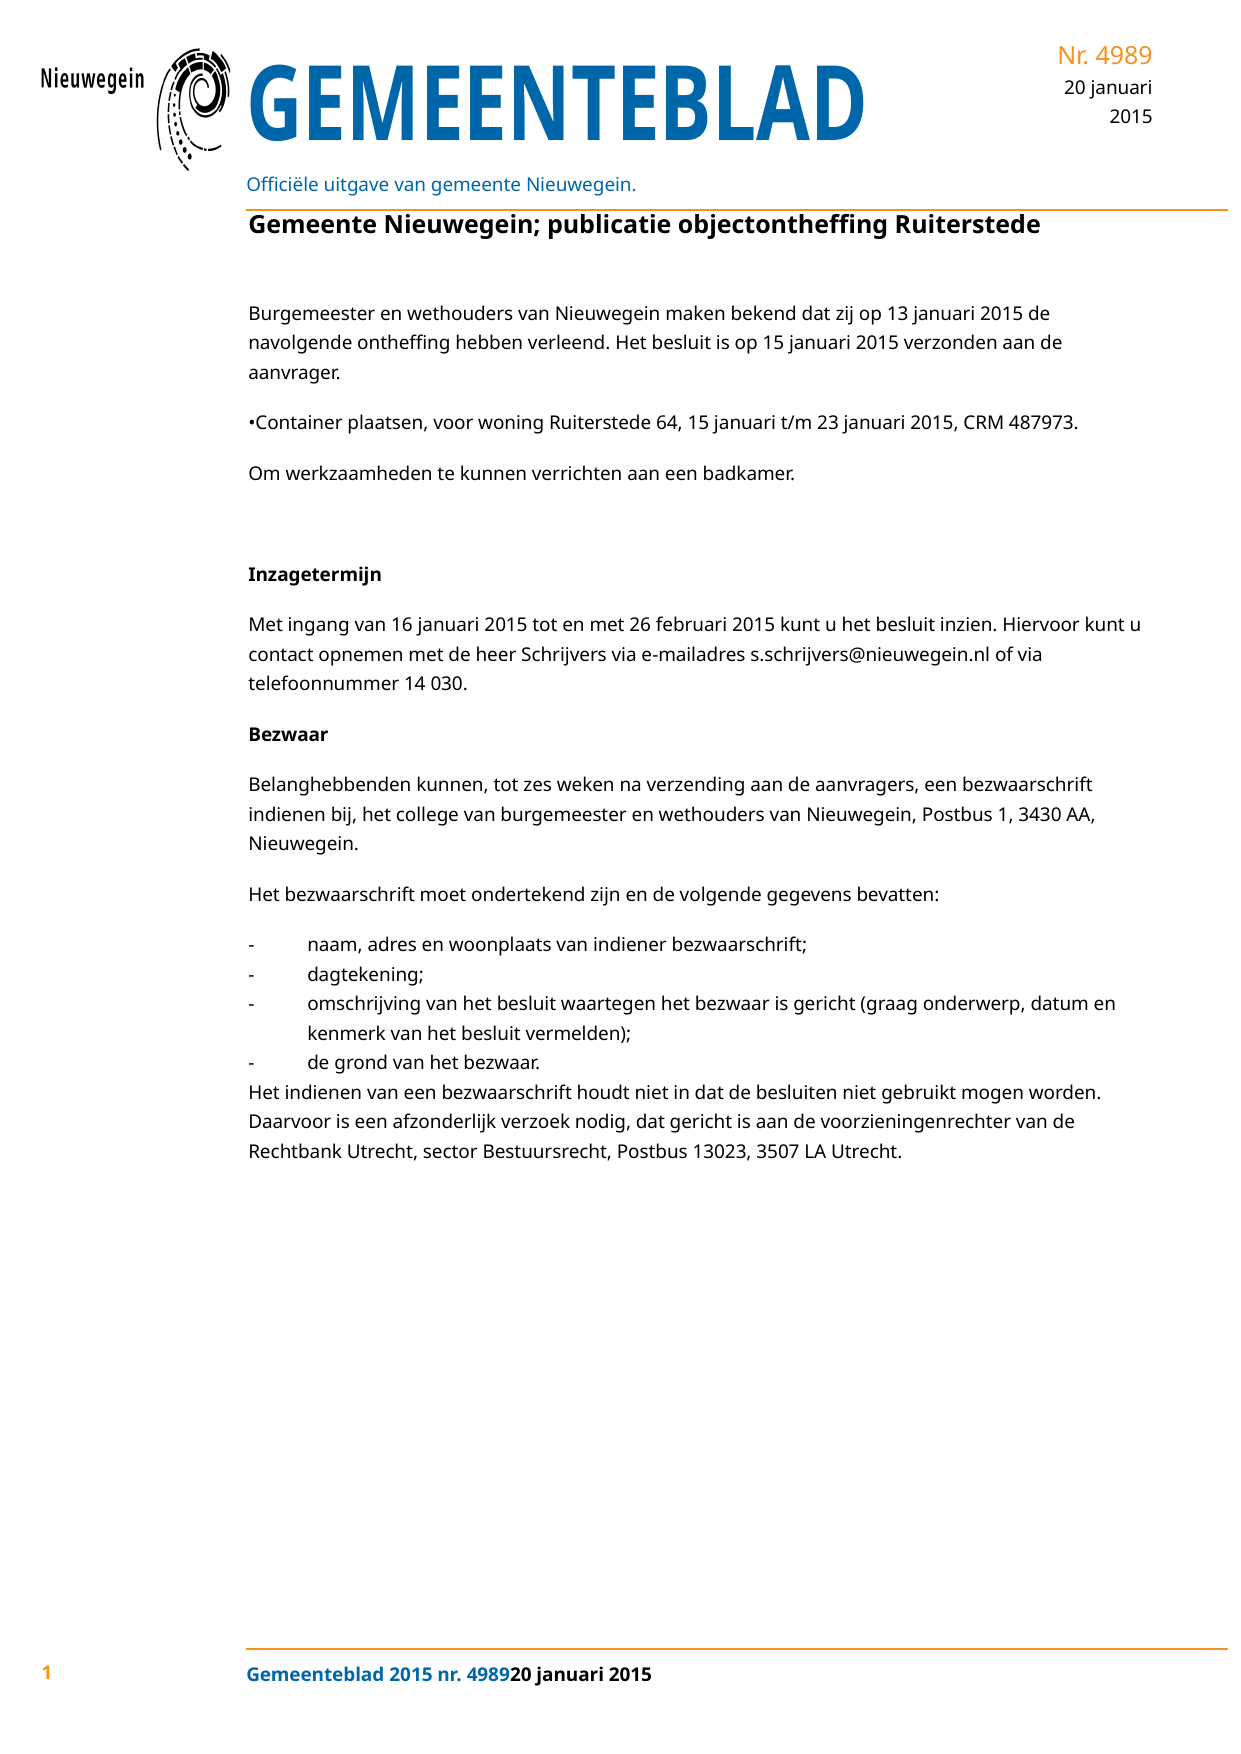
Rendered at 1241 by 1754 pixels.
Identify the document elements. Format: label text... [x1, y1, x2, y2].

text Met ingang van 16 januari 2015 tot en met 26 februari 2015 kunt u het besluit inzien. Hiervoor kunt u contact opnemen met de heer Schrijvers via e-mailadres s.schrijvers@nieuwegein.nl of via telefoonnummer 14 030. [248, 611, 1152, 696]
text Bezwaar [248, 721, 1152, 746]
text Het indienen van een bezwaarschrift houdt niet in dat de besluiten niet gebruikt mogen worden. Daarvoor is een afzonderlijk verzoek nodig, dat gericht is aan de voorzieningenrechter van de Rechtbank Utrecht, sector Bestuursrecht, Postbus 13023, 3507 LA Utrecht. [248, 1079, 1152, 1164]
text •Container plaatsen, voor woning Ruiterstede 64, 15 januari t/m 23 januari 2015, CRM 487973. [248, 409, 1152, 435]
text Burgemeester en wethouders van Nieuwegein maken bekend dat zij op 13 januari 2015 de navolgende ontheffing hebben verleend. Het besluit is op 15 januari 2015 verzonden aan de aanvrager. [248, 300, 1152, 385]
text Het bezwaarschrift moet ondertekend zijn en de volgende gegevens bevatten: [248, 881, 1152, 906]
list naam, adres en woonplaats van indiener bezwaarschrift; [248, 931, 1152, 957]
picture [41, 47, 231, 172]
list dagtekening; [248, 961, 1152, 986]
text Gemeente Nieuwegein; publicatie objectontheffing Ruiterstede [248, 211, 1152, 241]
text Belanghebbenden kunnen, tot zes weken na verzending aan de aanvragers, een bezwaarschrift indienen bij, het college van burgemeester en wethouders van Nieuwegein, Postbus 1, 3430 AA, Nieuwegein. [248, 771, 1152, 856]
list omschrijving van het besluit waartegen het bezwaar is gericht (graag onderwerp, datum en kenmerk van het besluit vermelden); [248, 990, 1152, 1046]
text Inzagetermijn [248, 561, 1152, 586]
text Om werkzaamheden te kunnen verrichten aan een badkamer. [248, 460, 1152, 486]
list de grond van het bezwaar. [248, 1049, 1152, 1075]
